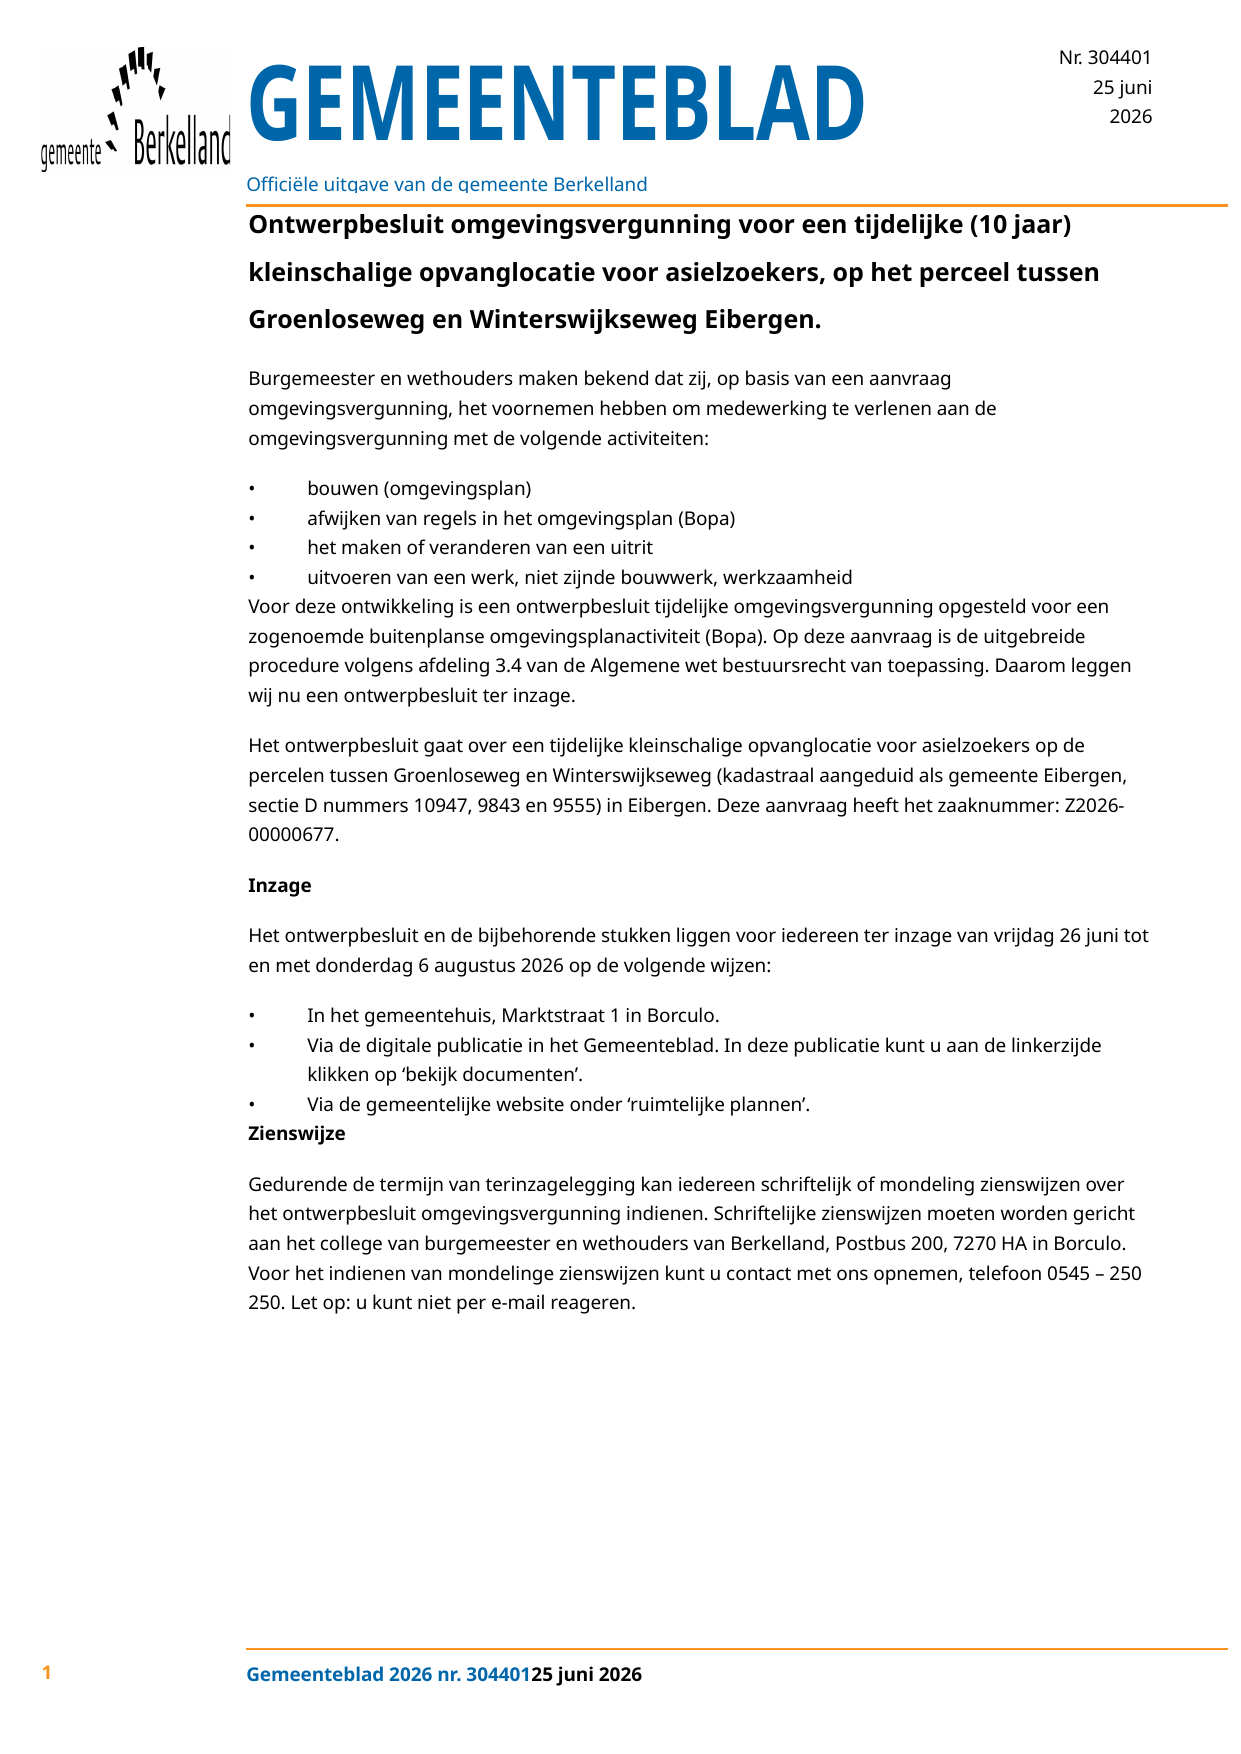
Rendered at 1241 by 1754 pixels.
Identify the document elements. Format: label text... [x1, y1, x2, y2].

text Voor deze ontwikkeling is een ontwerpbesluit tijdelijke omgevingsvergunning opgesteld voor een zogenoemde buitenplanse omgevingsplanactiviteit (Bopa). Op deze aanvraag is de uitgebreide procedure volgens afdeling 3.4 van de Algemene wet bestuursrecht van toepassing. Daarom leggen wij nu een ontwerpbesluit ter inzage. [248, 593, 1152, 708]
text Het ontwerpbesluit gaat over een tijdelijke kleinschalige opvanglocatie voor asielzoekers op de percelen tussen Groenloseweg en Winterswijkseweg (kadastraal aangeduid als gemeente Eibergen, sectie D nummers 10947, 9843 en 9555) in Eibergen. Deze aanvraag heeft het zaaknummer: Z2026-00000677. [248, 733, 1152, 847]
text Ontwerpbesluit omgevingsvergunning voor een tijdelijke (10 jaar) kleinschalige opvanglocatie voor asielzoekers, op het perceel tussen Groenloseweg en Winterswijkseweg Eibergen. [248, 207, 1152, 336]
list uitvoeren van een werk, niet zijnde bouwwerk, werkzaamheid [248, 564, 1152, 589]
list afwijken van regels in het omgevingsplan (Bopa) [248, 505, 1152, 530]
list Via de digitale publicatie in het Gemeenteblad. In deze publicatie kunt u aan de linkerzijde klikken op ‘bekijk documenten’. [248, 1032, 1152, 1087]
list Via de gemeentelijke website onder ‘ruimtelijke plannen’. [248, 1091, 1152, 1117]
text Zienswijze [248, 1121, 1152, 1146]
text Gedurende de termijn van terinzagelegging kan iedereen schriftelijk of mondeling zienswijzen over het ontwerpbesluit omgevingsvergunning indienen. Schriftelijke zienswijzen moeten worden gericht aan het college van burgemeester en wethouders van Berkelland, Postbus 200, 7270 HA in Borculo. Voor het indienen van mondelinge zienswijzen kunt u contact met ons opnemen, telefoon 0545 – 250 250. Let op: u kunt niet per e-mail reageren. [248, 1171, 1152, 1315]
text Burgemeester en wethouders maken bekend dat zij, op basis van een aanvraag omgevingsvergunning, het voornemen hebben om medewerking te verlenen aan de omgevingsvergunning met de volgende activiteiten: [248, 366, 1152, 450]
text Het ontwerpbesluit en de bijbehorende stukken liggen voor iedereen ter inzage van vrijdag 26 juni tot en met donderdag 6 augustus 2026 op de volgende wijzen: [248, 922, 1152, 977]
list het maken of veranderen van een uitrit [248, 534, 1152, 560]
picture [41, 47, 231, 172]
text Inzage [248, 872, 1152, 897]
list bouwen (omgevingsplan) [248, 475, 1152, 501]
list In het gemeentehuis, Marktstraat 1 in Borculo. [248, 1002, 1152, 1028]
